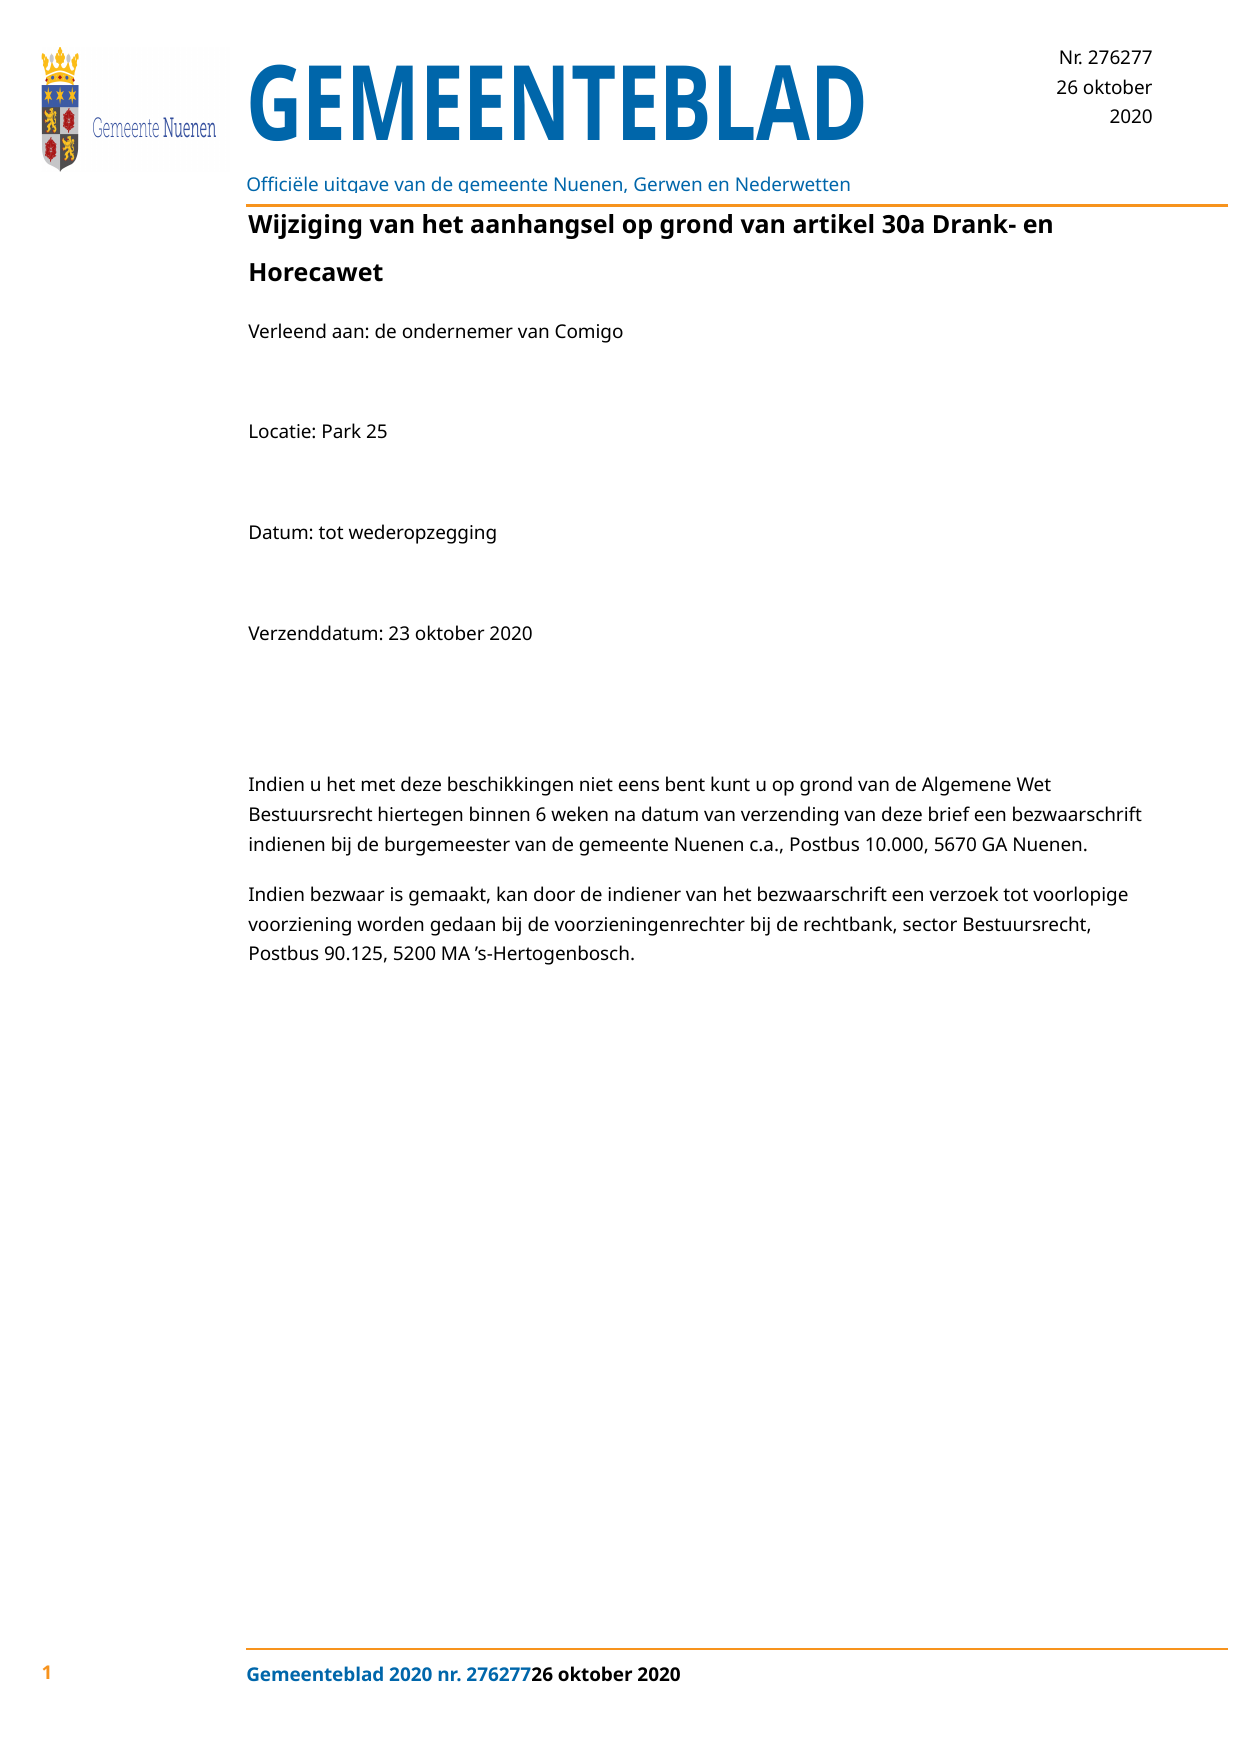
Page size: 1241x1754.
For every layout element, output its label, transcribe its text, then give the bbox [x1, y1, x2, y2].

text Datum: tot wederopzegging [248, 519, 1152, 545]
text Wijziging van het aanhangsel op grond van artikel 30a Drank- en Horecawet [248, 207, 1152, 288]
text Indien bezwaar is gemaakt, kan door de indiener van het bezwaarschrift een verzoek tot voorlopige voorziening worden gedaan bij de voorzieningenrechter bij de rechtbank, sector Bestuursrecht, Postbus 90.125, 5200 MA ’s-Hertogenbosch. [248, 881, 1152, 966]
text Verzenddatum: 23 oktober 2020 [248, 620, 1152, 646]
picture [41, 47, 231, 172]
text Indien u het met deze beschikkingen niet eens bent kunt u op grond van de Algemene Wet Bestuursrecht hiertegen binnen 6 weken na datum van verzending van deze brief een bezwaarschrift indienen bij de burgemeester van de gemeente Nuenen c.a., Postbus 10.000, 5670 GA Nuenen. [248, 772, 1152, 857]
text Verleend aan: de ondernemer van Comigo [248, 318, 1152, 344]
text Locatie: Park 25 [248, 419, 1152, 444]
